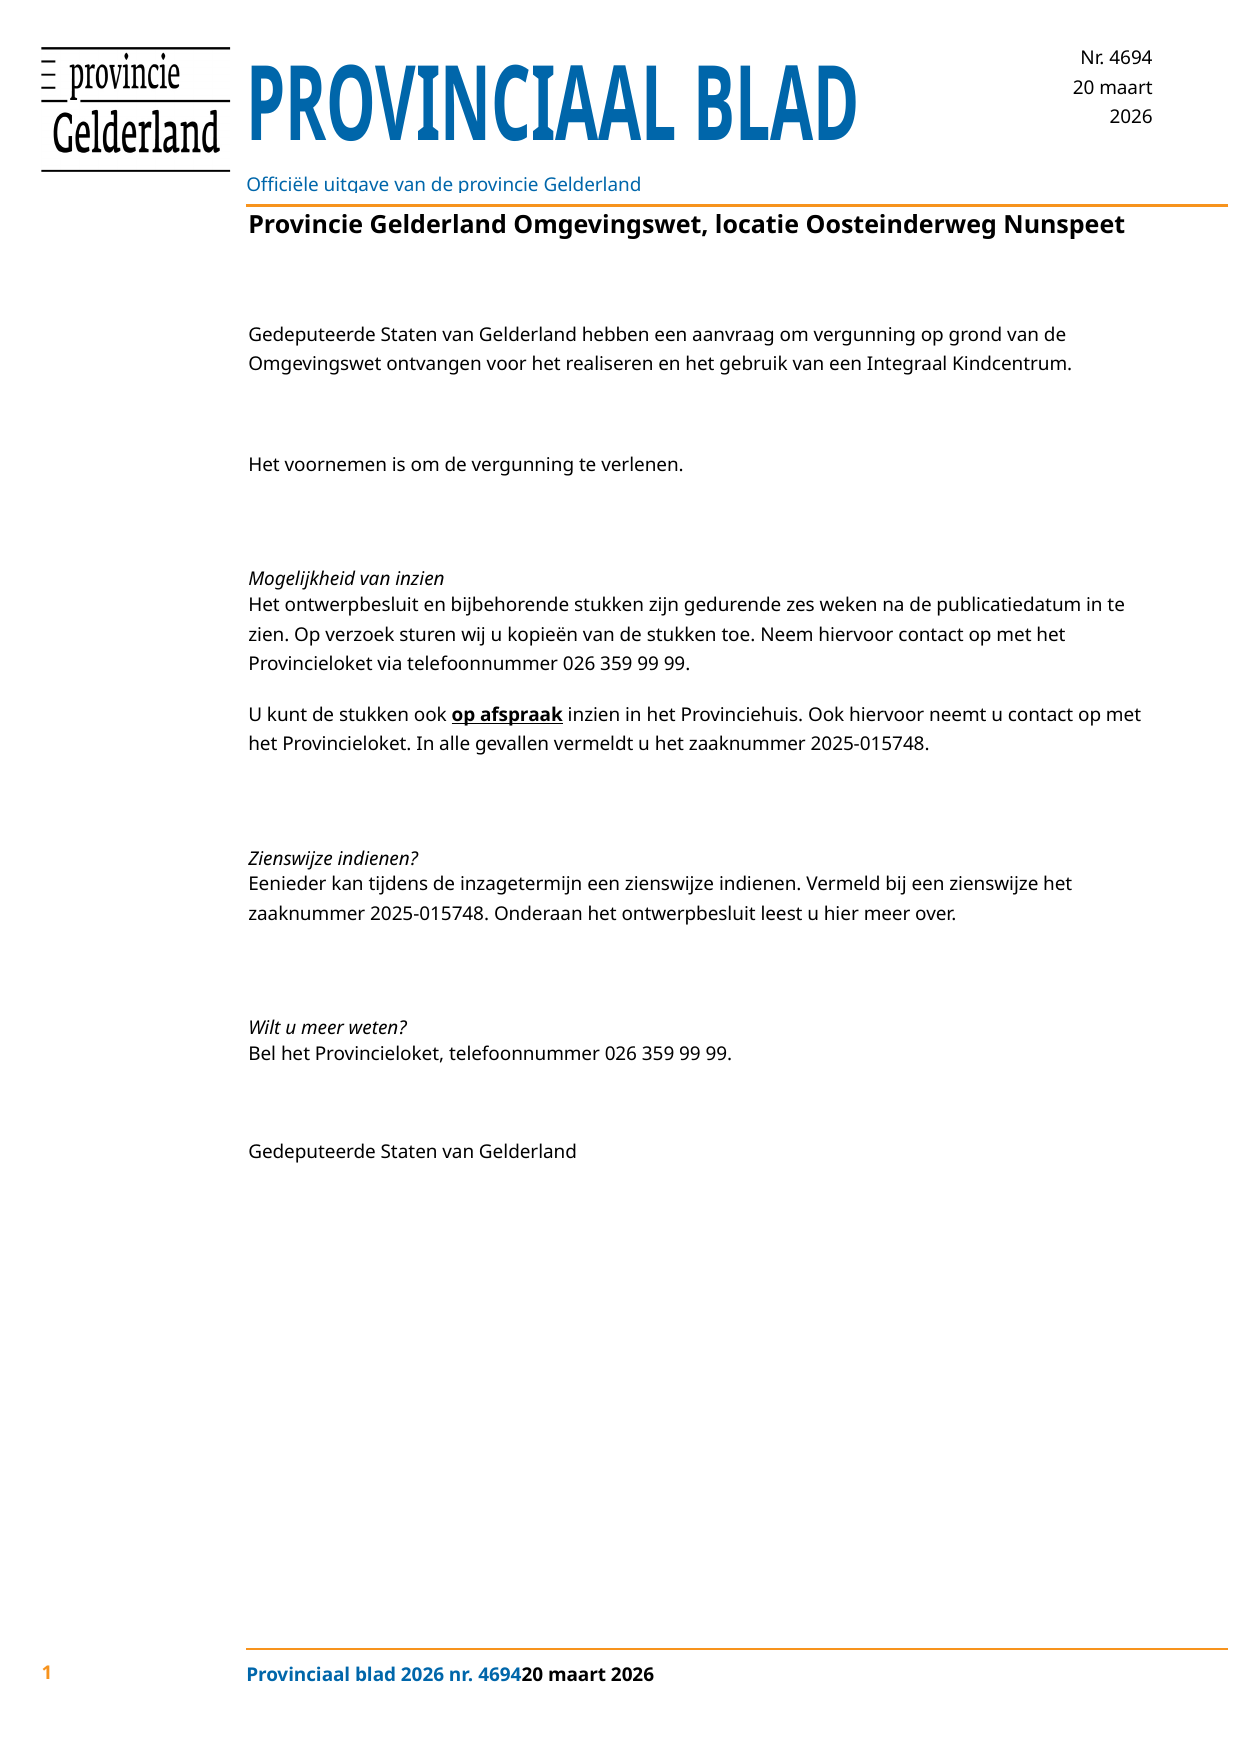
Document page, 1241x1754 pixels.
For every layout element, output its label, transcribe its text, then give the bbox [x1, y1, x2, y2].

text Zienswijze indienen? [248, 845, 1152, 871]
text Wilt u meer weten? [248, 1014, 1152, 1040]
text Gedeputeerde Staten van Gelderland hebben een aanvraag om vergunning op grond van de Omgevingswet ontvangen voor het realiseren en het gebruik van een Integraal Kindcentrum. [248, 321, 1152, 376]
picture [41, 47, 231, 172]
text Gedeputeerde Staten van Gelderland [248, 1138, 1152, 1164]
text Het voornemen is om de vergunning te verlenen. [248, 451, 1152, 477]
text Mogelijkheid van inzien [248, 566, 1152, 591]
text Provincie Gelderland Omgevingswet, locatie Oosteinderweg Nunspeet [248, 207, 1152, 241]
text U kunt de stukken ook op afspraak inzien in het Provinciehuis. Ook hiervoor neemt u contact op met het Provincieloket. In alle gevallen vermeldt u het zaaknummer 2025-015748. [248, 701, 1152, 756]
text Bel het Provincieloket, telefoonnummer 026 359 99 99. [248, 1040, 1152, 1066]
text Het ontwerpbesluit en bijbehorende stukken zijn gedurende zes weken na de publicatiedatum in te zien. Op verzoek sturen wij u kopieën van de stukken toe. Neem hiervoor contact op met het Provincieloket via telefoonnummer 026 359 99 99. [248, 591, 1152, 676]
text Eenieder kan tijdens de inzagetermijn een zienswijze indienen. Vermeld bij een zienswijze het zaaknummer 2025-015748. Onderaan het ontwerpbesluit leest u hier meer over. [248, 871, 1152, 926]
